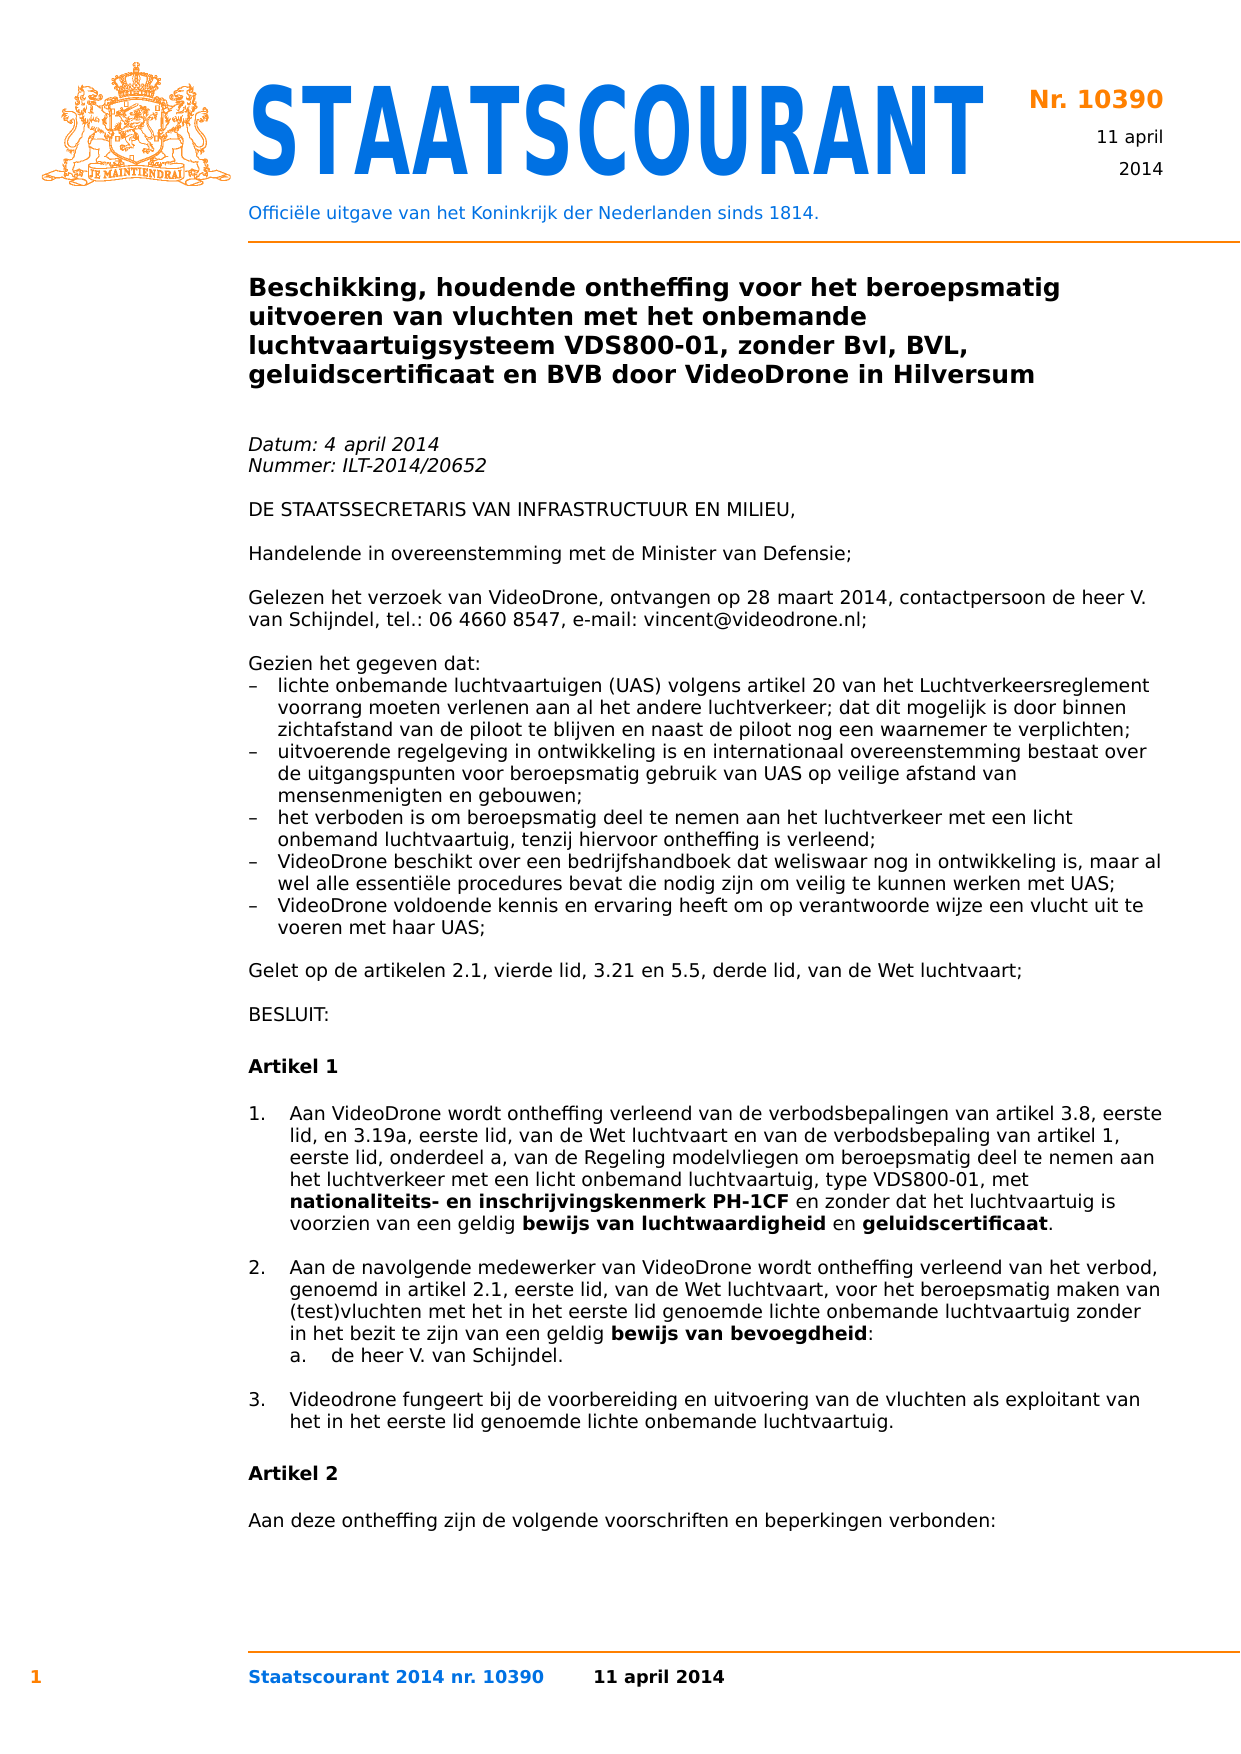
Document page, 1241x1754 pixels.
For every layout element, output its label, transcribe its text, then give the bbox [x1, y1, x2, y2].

table_header STAATSCOURANT [248, 62, 998, 203]
text a. de heer V. van Schijndel. [289, 1345, 1163, 1367]
subtitle Artikel 2 [248, 1463, 1163, 1485]
table_cell 2014 [998, 153, 1240, 203]
text Nummer: ILT-2014/20652 [248, 455, 1163, 477]
text Handelende in overeenstemming met de Minister van Defensie; [248, 543, 1163, 565]
text Gelezen het verzoek van VideoDrone, ontvangen op 28 maart 2014, contactpersoon de heer V. van Schijndel, tel.: 06 4660 8547, e-mail: vincent@videodrone.nl; [248, 587, 1163, 631]
text Aan deze ontheffing zijn de volgende voorschriften en beperkingen verbonden: [248, 1510, 1163, 1532]
picture [41, 62, 231, 186]
text 2. Aan de navolgende medewerker van VideoDrone wordt ontheffing verleend van het verbod, genoemd in artikel 2.1, eerste lid, van de Wet luchtvaart, voor het beroepsmatig maken van (test)vluchten met het in het eerste lid genoemde lichte onbemande luchtvaartuig zonder in het bezit te zijn van een geldig bewijs van bevoegdheid: [248, 1257, 1163, 1345]
text Gelet op de artikelen 2.1, vierde lid, 3.21 en 5.5, derde lid, van de Wet luchtvaart; [248, 960, 1163, 982]
table_cell 11 april [998, 121, 1240, 153]
table_cell Officiële uitgave van het Koninkrijk der Nederlanden sinds 1814. [248, 203, 1240, 241]
text 1. Aan VideoDrone wordt ontheffing verleend van de verbodsbepalingen van artikel 3.8, eerste lid, en 3.19a, eerste lid, van de Wet luchtvaart en van de verbodsbepaling van artikel 1, eerste lid, onderdeel a, van de Regeling modelvliegen om beroepsmatig deel te nemen aan het luchtverkeer met een licht onbemand luchtvaartuig, type VDS800-01, met nationaliteits- en inschrijvingskenmerk PH-1CF en zonder dat het luchtvaartuig is voorzien van een geldig bewijs van luchtwaardigheid en geluidscertificaat. [248, 1103, 1163, 1235]
table_header [25, 62, 248, 241]
table_header Nr. 10390 [998, 62, 1240, 121]
text 3. Videodrone fungeert bij de voorbereiding en uitvoering van de vluchten als exploitant van het in het eerste lid genoemde lichte onbemande luchtvaartuig. [248, 1389, 1163, 1433]
text Gezien het gegeven dat: [248, 653, 1163, 675]
subtitle Beschikking, houdende ontheffing voor het beroepsmatig uitvoeren van vluchten met het onbemande luchtvaartuigsysteem VDS800-01, zonder BvI, BVL, geluidscertificaat en BVB door VideoDrone in Hilversum [248, 273, 1163, 390]
text Datum: 4 april 2014 [248, 433, 1163, 455]
text DE STAATSSECRETARIS VAN INFRASTRUCTUUR EN MILIEU, [248, 499, 1163, 521]
text BESLUIT: [248, 1004, 1163, 1026]
text – lichte onbemande luchtvaartuigen (UAS) volgens artikel 20 van het Luchtverkeersreglement voorrang moeten verlenen aan al het andere luchtverkeer; dat dit mogelijk is door binnen zichtafstand van de piloot te blijven en naast de piloot nog een waarnemer te verplichten; [248, 675, 1163, 741]
text – het verboden is om beroepsmatig deel te nemen aan het luchtverkeer met een licht onbemand luchtvaartuig, tenzij hiervoor ontheffing is verleend; [248, 807, 1163, 851]
subtitle Artikel 1 [248, 1056, 1163, 1078]
text – uitvoerende regelgeving in ontwikkeling is en internationaal overeenstemming bestaat over de uitgangspunten voor beroepsmatig gebruik van UAS op veilige afstand van mensenmenigten en gebouwen; [248, 741, 1163, 807]
text – VideoDrone voldoende kennis en ervaring heeft om op verantwoorde wijze een vlucht uit te voeren met haar UAS; [248, 894, 1163, 938]
text – VideoDrone beschikt over een bedrijfshandboek dat weliswaar nog in ontwikkeling is, maar al wel alle essentiële procedures bevat die nodig zijn om veilig te kunnen werken met UAS; [248, 851, 1163, 894]
